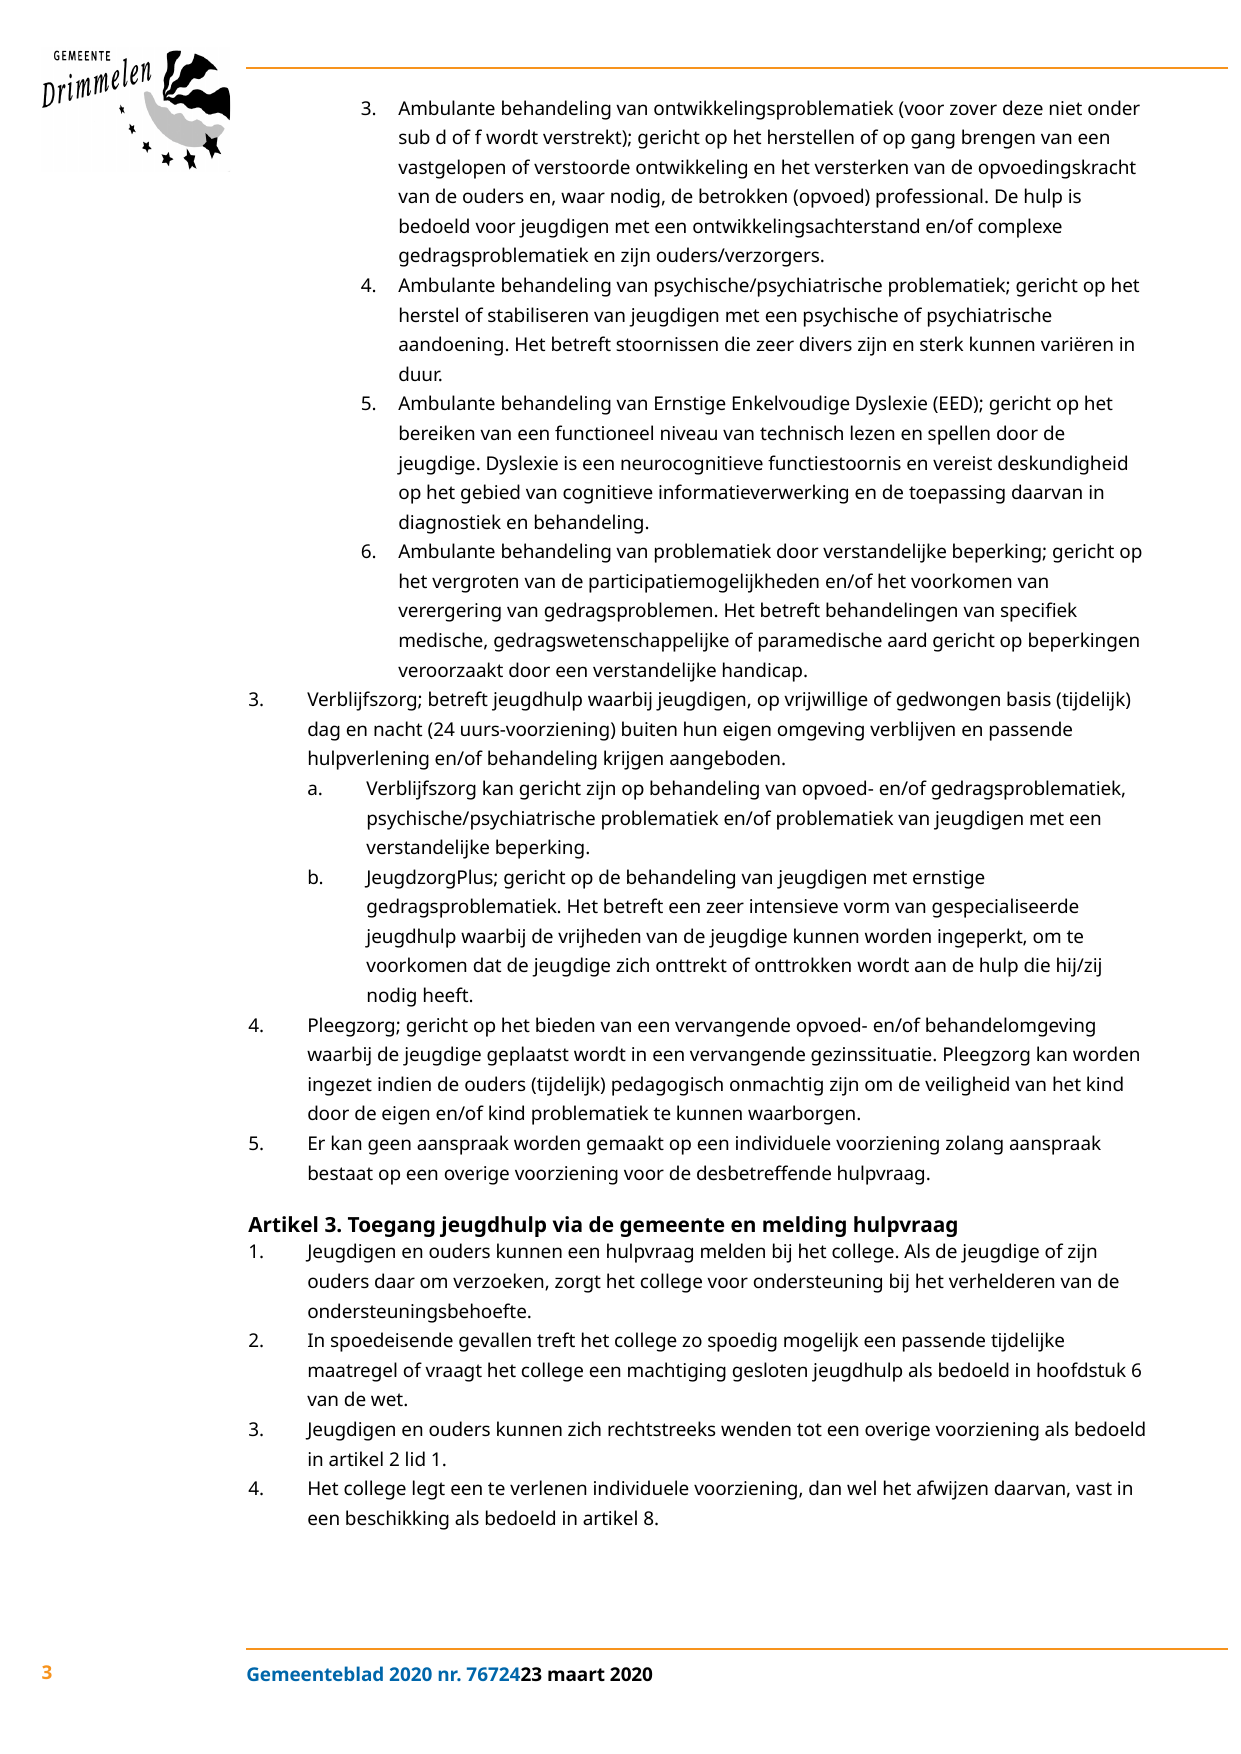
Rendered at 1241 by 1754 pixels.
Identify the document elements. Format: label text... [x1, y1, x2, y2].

text Artikel 3. Toegang jeugdhulp via de gemeente en melding hulpvraag [248, 1210, 1152, 1239]
list Ambulante behandeling van Ernstige Enkelvoudige Dyslexie (EED); gericht op het bereiken van een functioneel niveau van technisch lezen en spellen door de jeugdige. Dyslexie is een neurocognitieve functiestoornis en vereist deskundigheid op het gebied van cognitieve informatieverwerking en de toepassing daarvan in diagnostiek en behandeling. [361, 391, 1152, 535]
list Er kan geen aanspraak worden gemaakt op een individuele voorziening zolang aanspraak bestaat op een overige voorziening voor de desbetreffende hulpvraag. [248, 1130, 1152, 1186]
list Verblijfszorg; betreft jeugdhulp waarbij jeugdigen, op vrijwillige of gedwongen basis (tijdelijk) dag en nacht (24 uurs-voorziening) buiten hun eigen omgeving verblijven en passende hulpverlening en/of behandeling krijgen aangeboden. [248, 686, 1152, 771]
list Pleegzorg; gericht op het bieden van een vervangende opvoed- en/of behandelomgeving waarbij de jeugdige geplaatst wordt in een vervangende gezinssituatie. Pleegzorg kan worden ingezet indien de ouders (tijdelijk) pedagogisch onmachtig zijn om de veiligheid van het kind door de eigen en/of kind problematiek te kunnen waarborgen. [248, 1012, 1152, 1126]
list In spoedeisende gevallen treft het college zo spoedig mogelijk een passende tijdelijke maatregel of vraagt het college een machtiging gesloten jeugdhulp als bedoeld in hoofdstuk 6 van de wet. [248, 1327, 1152, 1412]
list Ambulante behandeling van ontwikkelingsproblematiek (voor zover deze niet onder sub d of f wordt verstrekt); gericht op het herstellen of op gang brengen van een vastgelopen of verstoorde ontwikkeling en het versterken van de opvoedingskracht van de ouders en, waar nodig, de betrokken (opvoed) professional. De hulp is bedoeld voor jeugdigen met een ontwikkelingsachterstand en/of complexe gedragsproblematiek en zijn ouders/verzorgers. [361, 95, 1152, 268]
list Ambulante behandeling van problematiek door verstandelijke beperking; gericht op het vergroten van de participatiemogelijkheden en/of het voorkomen van verergering van gedragsproblemen. Het betreft behandelingen van specifiek medische, gedragswetenschappelijke of paramedische aard gericht op beperkingen veroorzaakt door een verstandelijke handicap. [361, 538, 1152, 683]
list Jeugdigen en ouders kunnen zich rechtstreeks wenden tot een overige voorziening als bedoeld in artikel 2 lid 1. [248, 1416, 1152, 1471]
list Het college legt een te verlenen individuele voorziening, dan wel het afwijzen daarvan, vast in een beschikking als bedoeld in artikel 8. [248, 1475, 1152, 1531]
list Ambulante behandeling van psychische/psychiatrische problematiek; gericht op het herstel of stabiliseren van jeugdigen met een psychische of psychiatrische aandoening. Het betreft stoornissen die zeer divers zijn en sterk kunnen variëren in duur. [361, 272, 1152, 387]
list JeugdzorgPlus; gericht op de behandeling van jeugdigen met ernstige gedragsproblematiek. Het betreft een zeer intensieve vorm van gespecialiseerde jeugdhulp waarbij de vrijheden van de jeugdige kunnen worden ingeperkt, om te voorkomen dat de jeugdige zich onttrekt of onttrokken wordt aan de hulp die hij/zij nodig heeft. [307, 864, 1152, 1008]
picture [41, 47, 231, 172]
list Jeugdigen en ouders kunnen een hulpvraag melden bij het college. Als de jeugdige of zijn ouders daar om verzoeken, zorgt het college voor ondersteuning bij het verhelderen van de ondersteuningsbehoefte. [248, 1239, 1152, 1323]
list Verblijfszorg kan gericht zijn op behandeling van opvoed- en/of gedragsproblematiek, psychische/psychiatrische problematiek en/of problematiek van jeugdigen met een verstandelijke beperking. [307, 775, 1152, 860]
